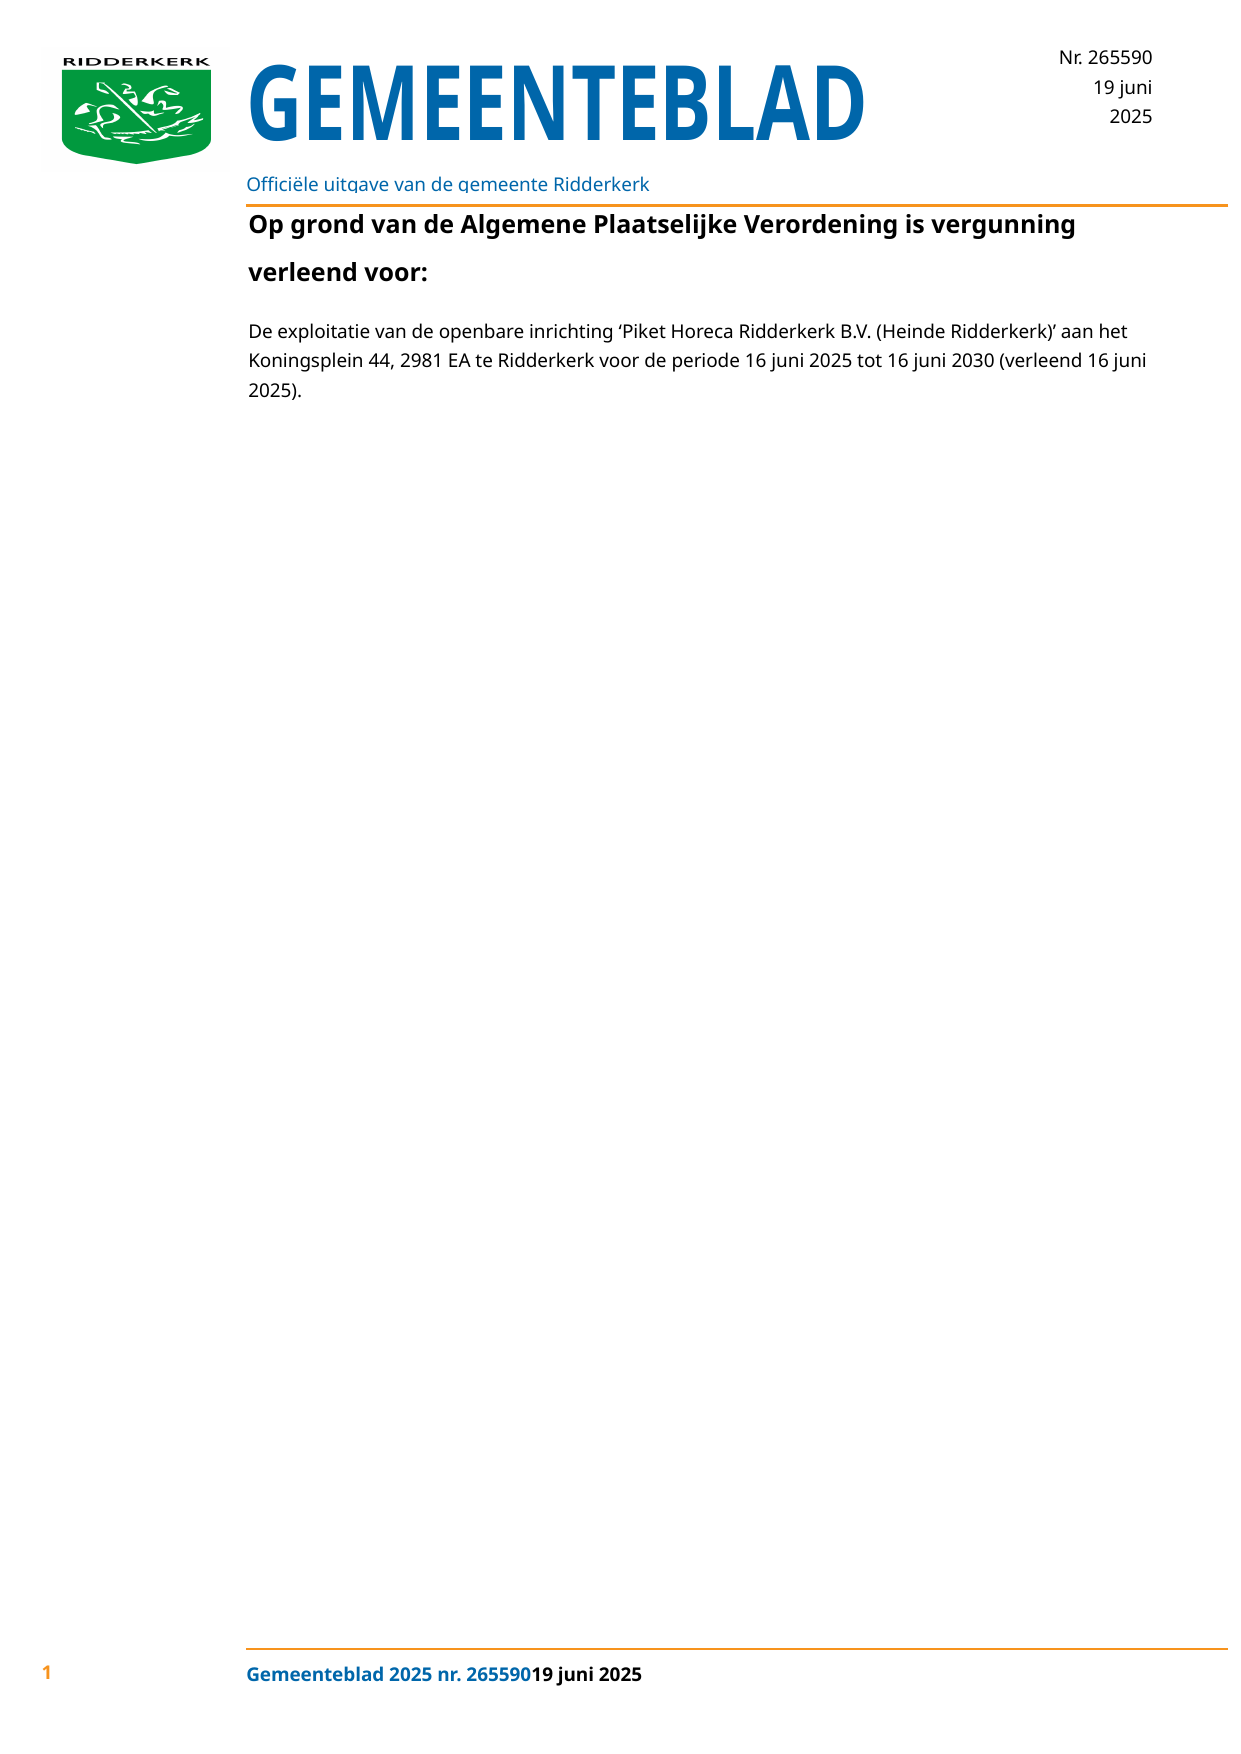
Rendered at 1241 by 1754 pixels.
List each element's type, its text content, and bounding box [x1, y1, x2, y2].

text De exploitatie van de openbare inrichting ‘Piket Horeca Ridderkerk B.V. (Heinde Ridderkerk)’ aan het Koningsplein 44, 2981 EA te Ridderkerk voor de periode 16 juni 2025 tot 16 juni 2030 (verleend 16 juni 2025). [248, 318, 1152, 403]
text Op grond van de Algemene Plaatselijke Verordening is vergunning verleend voor: [248, 207, 1152, 288]
picture [41, 47, 231, 172]
